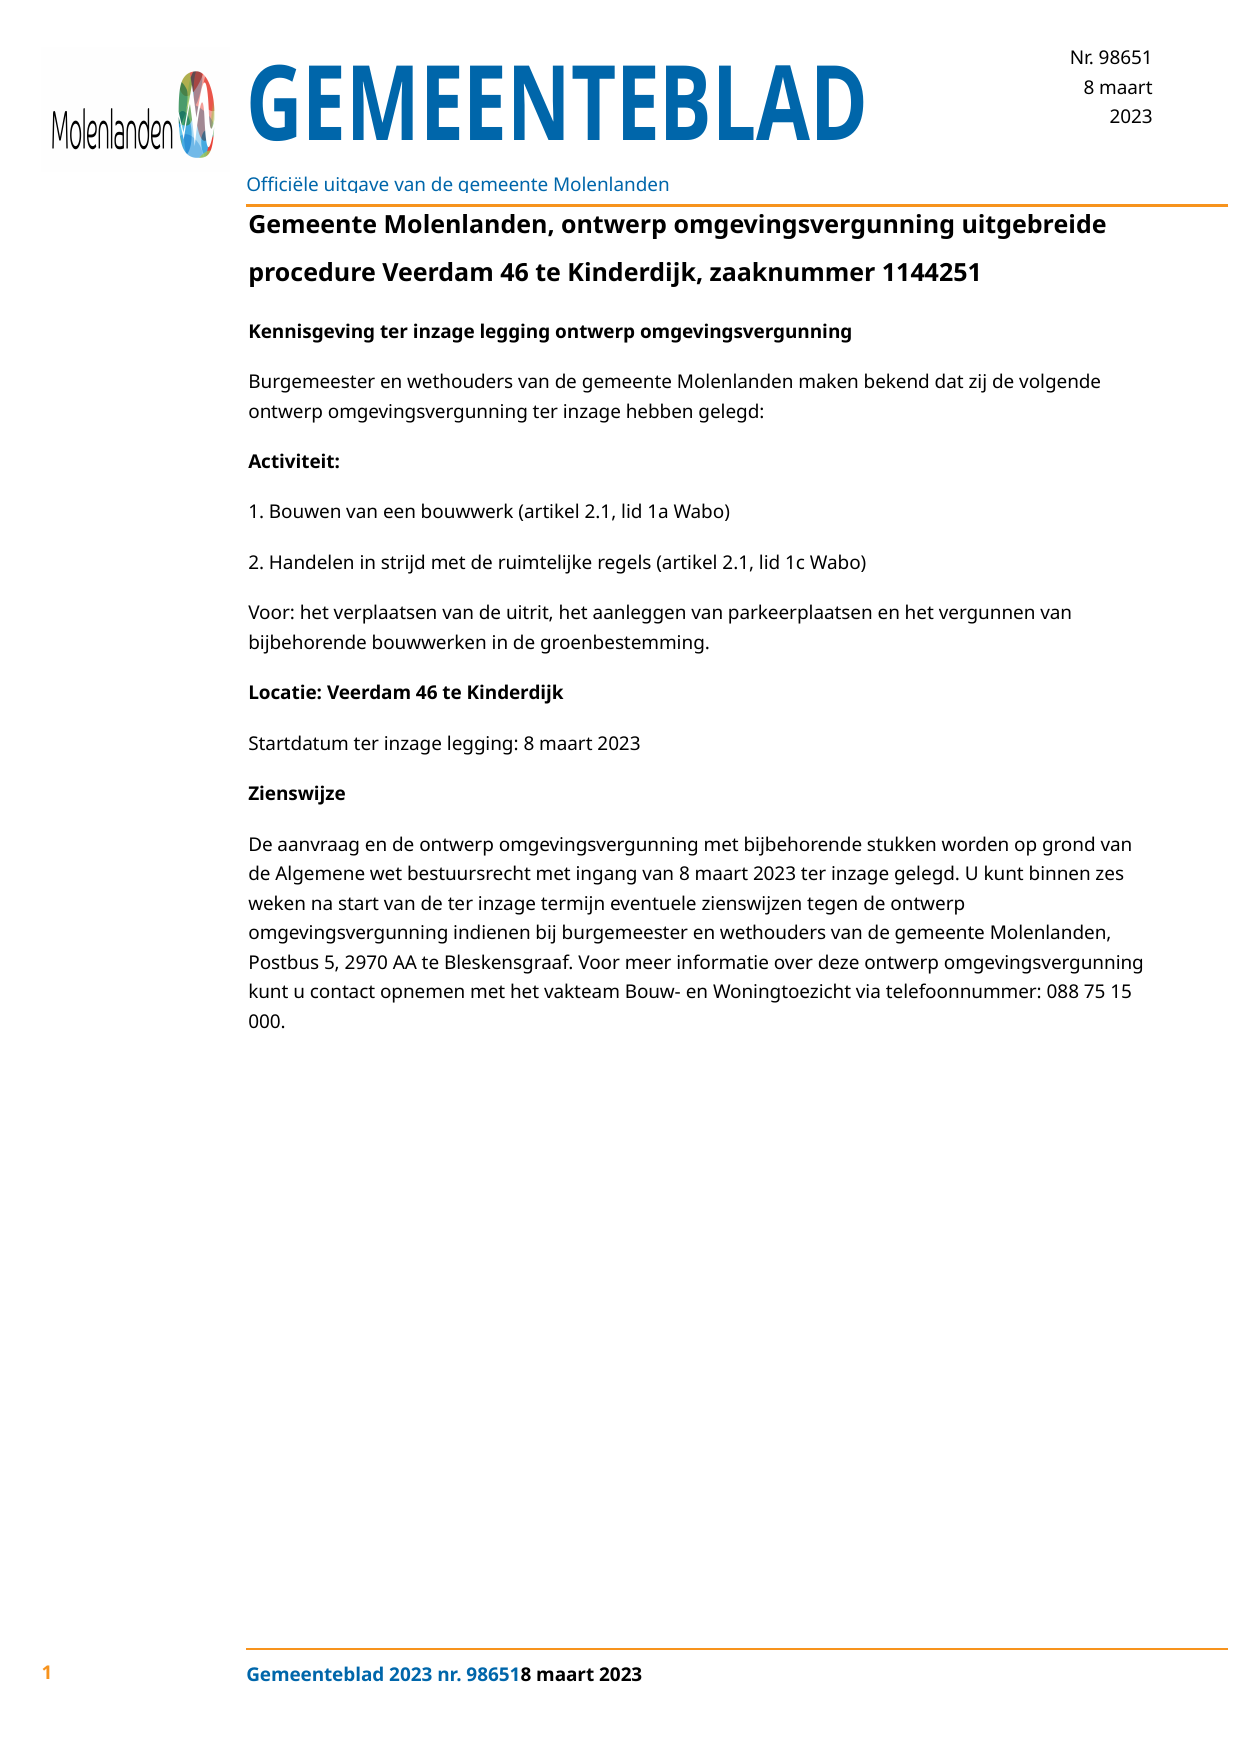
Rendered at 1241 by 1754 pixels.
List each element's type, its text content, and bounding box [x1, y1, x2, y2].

text De aanvraag en de ontwerp omgevingsvergunning met bijbehorende stukken worden op grond van de Algemene wet bestuursrecht met ingang van 8 maart 2023 ter inzage gelegd. U kunt binnen zes weken na start van de ter inzage termijn eventuele zienswijzen tegen de ontwerp omgevingsvergunning indienen bij burgemeester en wethouders van de gemeente Molenlanden, Postbus 5, 2970 AA te Bleskensgraaf. Voor meer informatie over deze ontwerp omgevingsvergunning kunt u contact opnemen met het vakteam Bouw- en Woningtoezicht via telefoonnummer: 088 75 15 000. [248, 831, 1152, 1034]
text Startdatum ter inzage legging: 8 maart 2023 [248, 730, 1152, 756]
picture [41, 47, 231, 172]
text Burgemeester en wethouders van de gemeente Molenlanden maken bekend dat zij de volgende ontwerp omgevingsvergunning ter inzage hebben gelegd: [248, 368, 1152, 424]
text Kennisgeving ter inzage legging ontwerp omgevingsvergunning [248, 318, 1152, 344]
text Locatie: Veerdam 46 te Kinderdijk [248, 679, 1152, 705]
text Zienswijze [248, 780, 1152, 806]
text 2. Handelen in strijd met de ruimtelijke regels (artikel 2.1, lid 1c Wabo) [248, 549, 1152, 575]
text Voor: het verplaatsen van de uitrit, het aanleggen van parkeerplaatsen en het vergunnen van bijbehorende bouwwerken in de groenbestemming. [248, 599, 1152, 655]
text Gemeente Molenlanden, ontwerp omgevingsvergunning uitgebreide procedure Veerdam 46 te Kinderdijk, zaaknummer 1144251 [248, 207, 1152, 288]
text 1. Bouwen van een bouwwerk (artikel 2.1, lid 1a Wabo) [248, 499, 1152, 524]
text Activiteit: [248, 448, 1152, 474]
